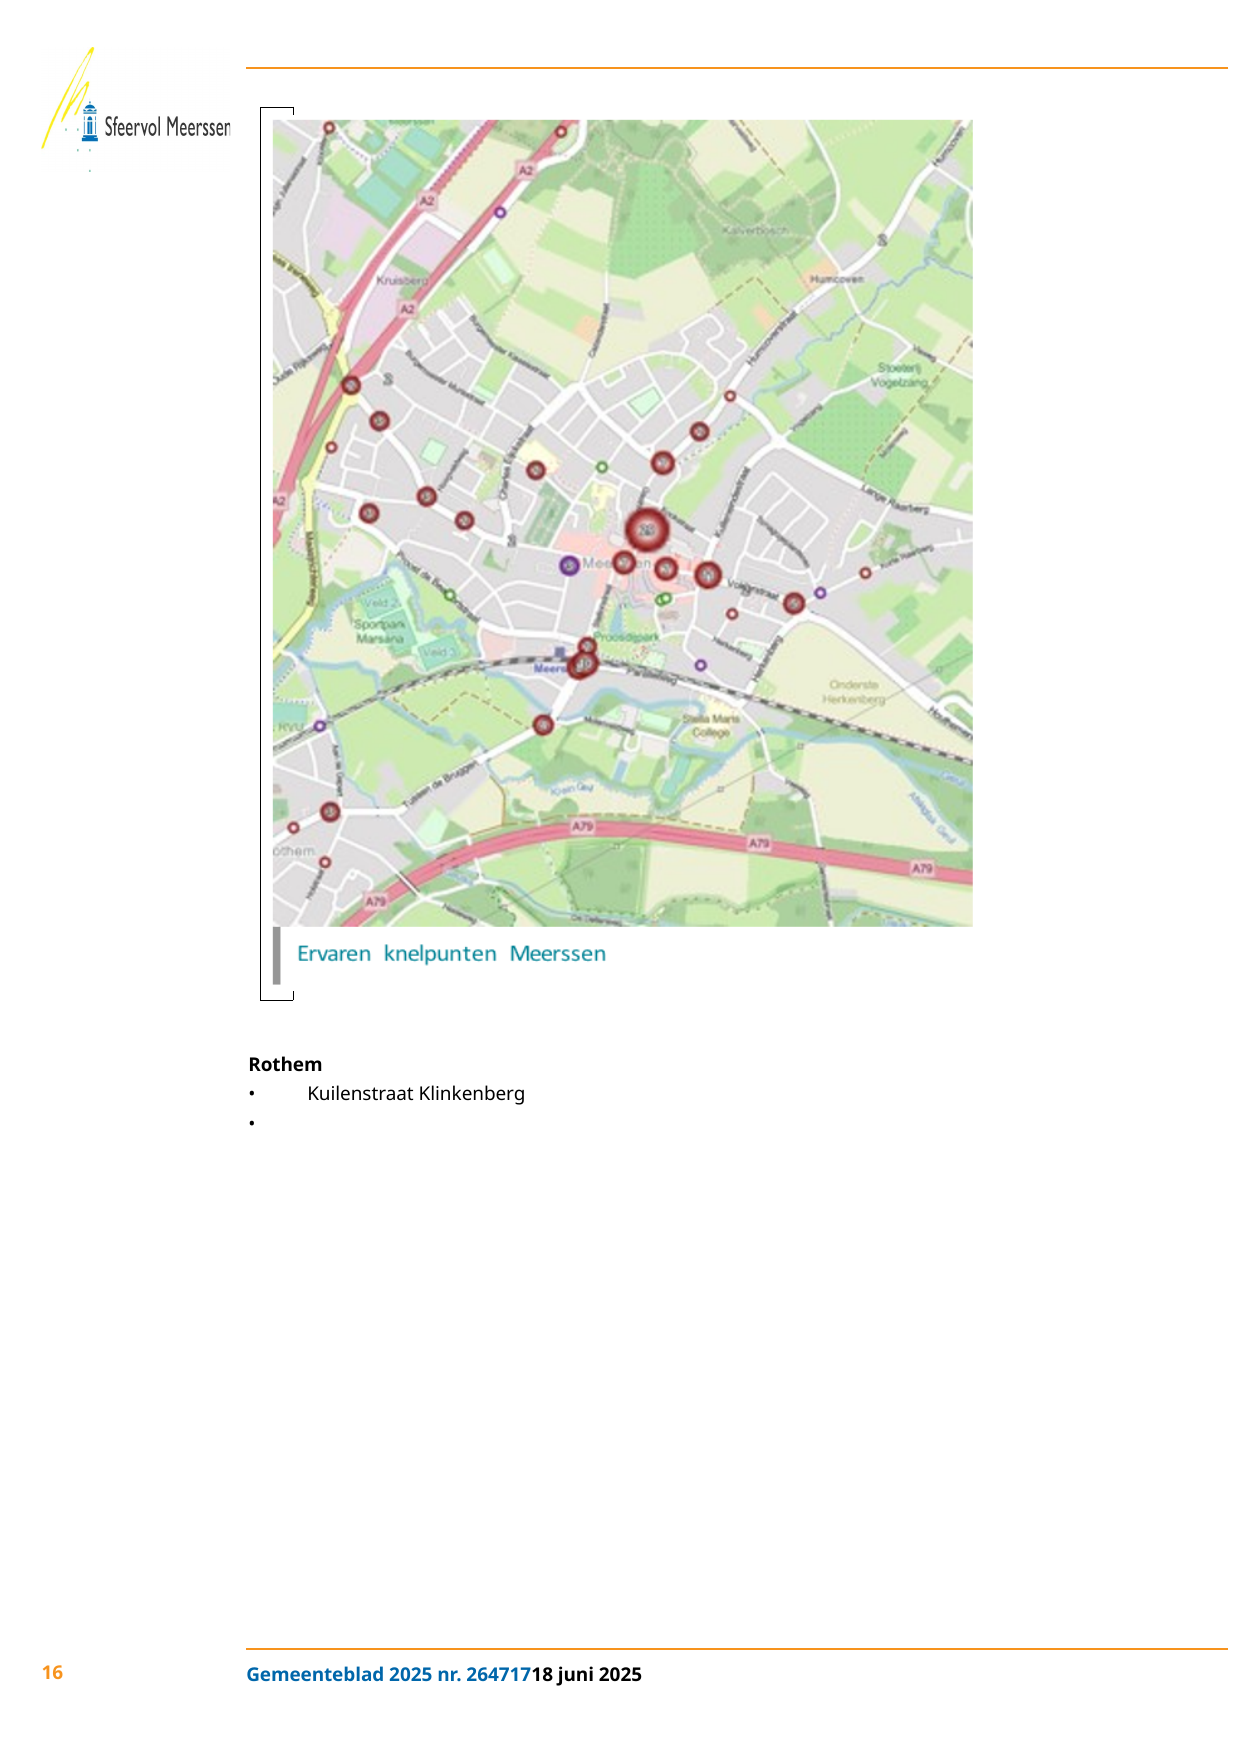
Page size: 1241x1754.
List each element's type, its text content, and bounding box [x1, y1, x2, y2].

text Rothem [248, 1051, 1152, 1076]
list Kuilenstraat Klinkenberg [248, 1080, 1152, 1106]
picture [268, 115, 978, 991]
picture [41, 47, 231, 172]
